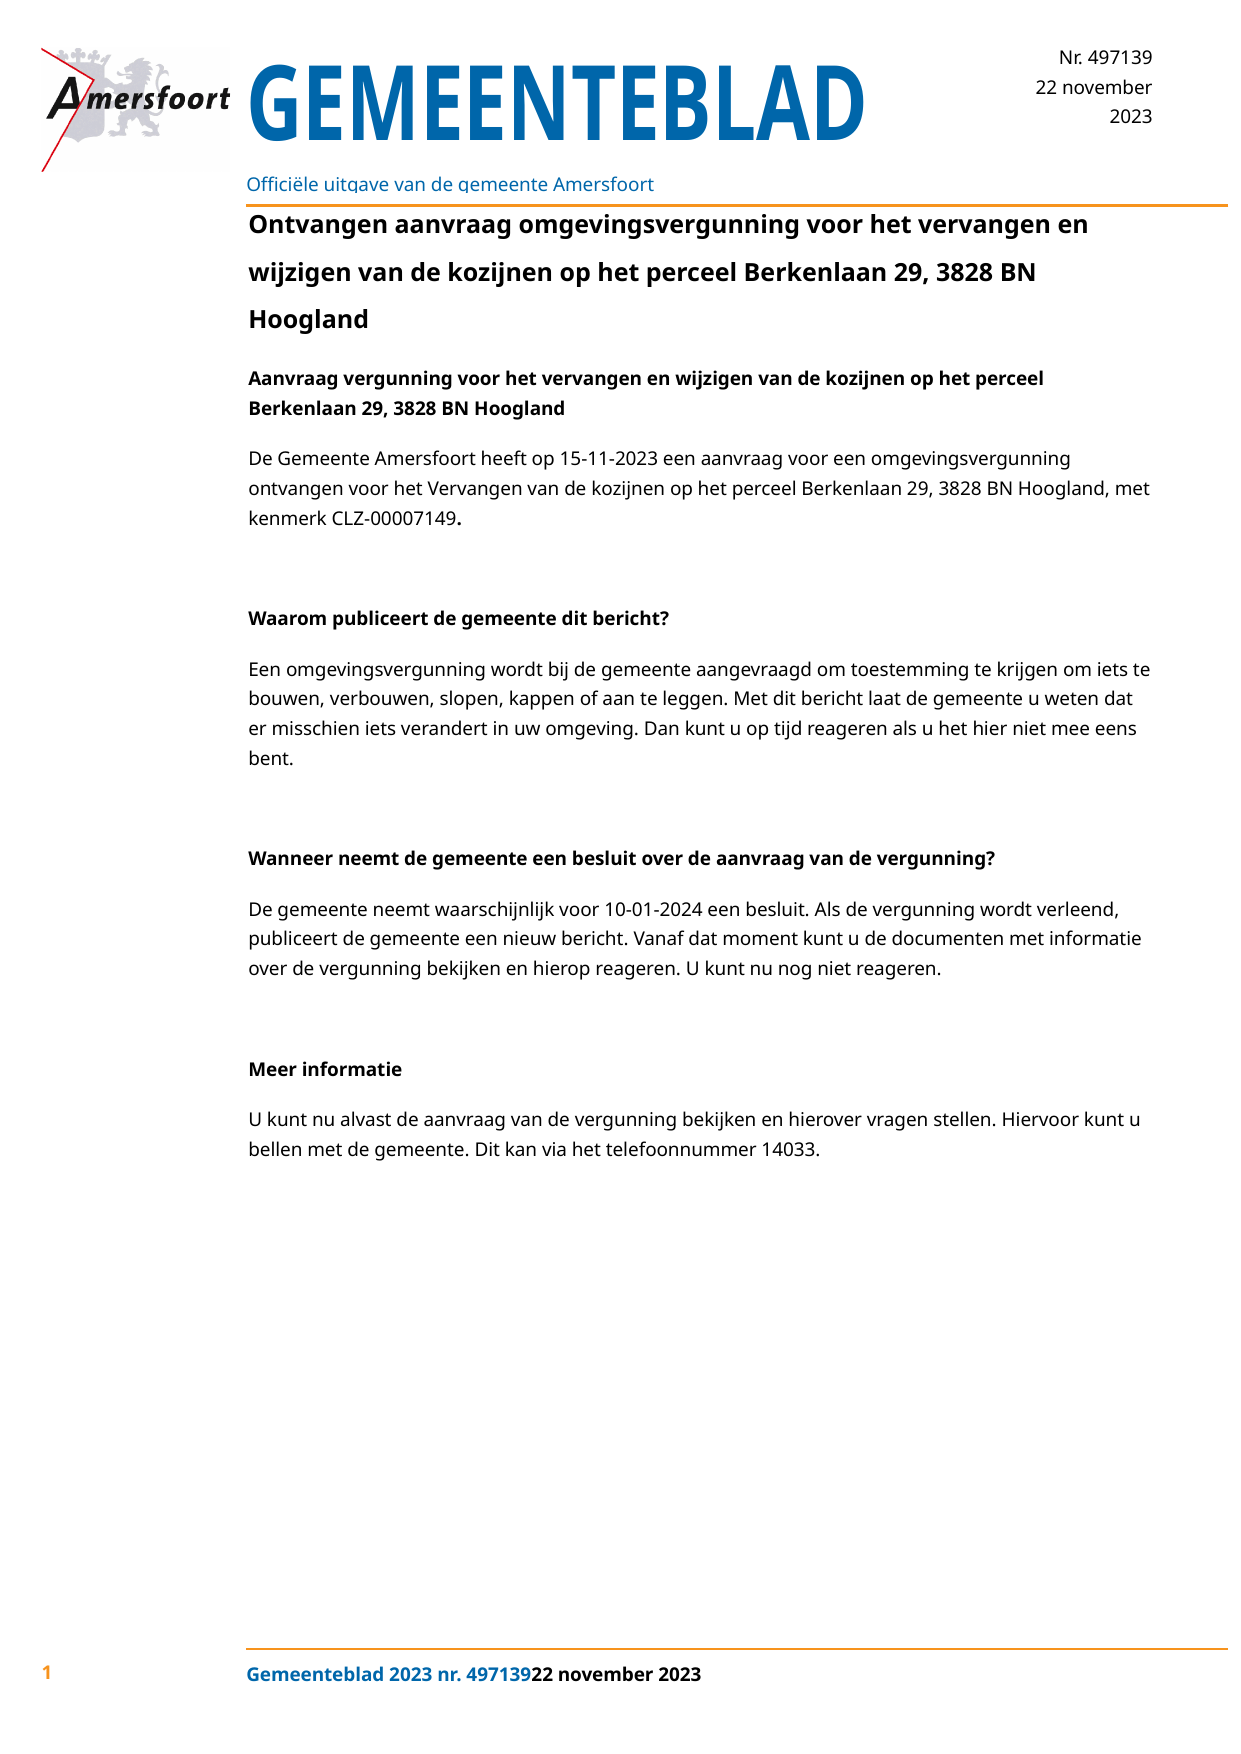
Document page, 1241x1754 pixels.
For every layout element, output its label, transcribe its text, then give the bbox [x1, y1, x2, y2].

text Een omgevingsvergunning wordt bij de gemeente aangevraagd om toestemming te krijgen om iets te bouwen, verbouwen, slopen, kappen of aan te leggen. Met dit bericht laat de gemeente u weten dat er misschien iets verandert in uw omgeving. Dan kunt u op tijd reageren als u het hier niet mee eens bent. [248, 656, 1152, 770]
text De Gemeente Amersfoort heeft op 15-11-2023 een aanvraag voor een omgevingsvergunning ontvangen voor het Vervangen van de kozijnen op het perceel Berkenlaan 29, 3828 BN Hoogland, met kenmerk CLZ-00007149. [248, 446, 1152, 530]
text Meer informatie [248, 1056, 1152, 1082]
text U kunt nu alvast de aanvraag van de vergunning bekijken en hierover vragen stellen. Hiervoor kunt u bellen met de gemeente. Dit kan via het telefoonnummer 14033. [248, 1106, 1152, 1162]
picture [41, 47, 231, 172]
text Ontvangen aanvraag omgevingsvergunning voor het vervangen en wijzigen van de kozijnen op het perceel Berkenlaan 29, 3828 BN Hoogland [248, 207, 1152, 336]
text Aanvraag vergunning voor het vervangen en wijzigen van de kozijnen op het perceel Berkenlaan 29, 3828 BN Hoogland [248, 366, 1152, 421]
text Wanneer neemt de gemeente een besluit over de aanvraag van de vergunning? [248, 846, 1152, 871]
text Waarom publiceert de gemeente dit bericht? [248, 606, 1152, 631]
text De gemeente neemt waarschijnlijk voor 10-01-2024 een besluit. Als de vergunning wordt verleend, publiceert de gemeente een nieuw bericht. Vanaf dat moment kunt u de documenten met informatie over de vergunning bekijken en hierop reageren. U kunt nu nog niet reageren. [248, 896, 1152, 981]
